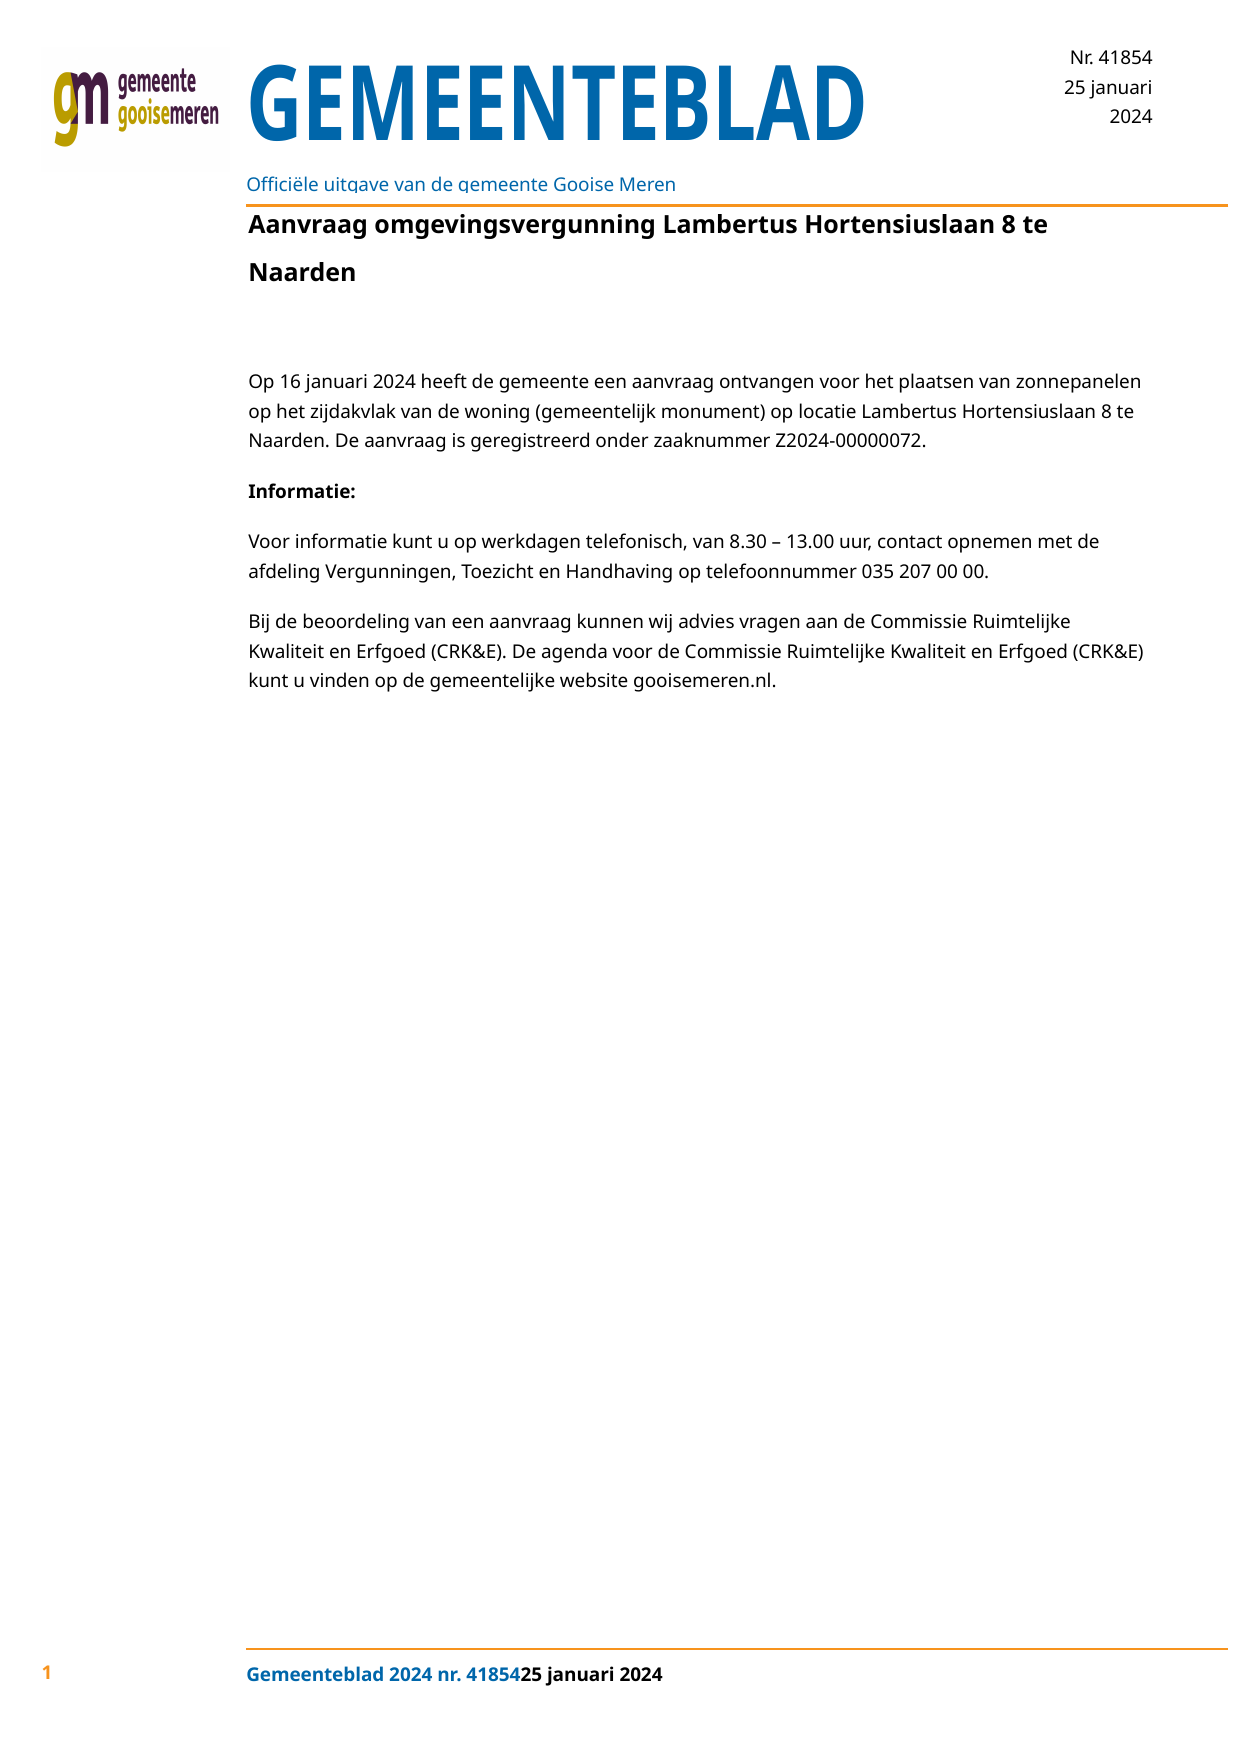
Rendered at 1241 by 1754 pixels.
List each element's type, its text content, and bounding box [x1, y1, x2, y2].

text Aanvraag omgevingsvergunning Lambertus Hortensiuslaan 8 te Naarden [248, 207, 1152, 288]
text Op 16 januari 2024 heeft de gemeente een aanvraag ontvangen voor het plaatsen van zonnepanelen op het zijdakvlak van de woning (gemeentelijk monument) op locatie Lambertus Hortensiuslaan 8 te Naarden. De aanvraag is geregistreerd onder zaaknummer Z2024-00000072. [248, 368, 1152, 453]
text Bij de beoordeling van een aanvraag kunnen wij advies vragen aan de Commissie Ruimtelijke Kwaliteit en Erfgoed (CRK&E). De agenda voor de Commissie Ruimtelijke Kwaliteit en Erfgoed (CRK&E) kunt u vinden op de gemeentelijke website gooisemeren.nl. [248, 608, 1152, 693]
text Informatie: [248, 478, 1152, 504]
picture [41, 47, 231, 172]
text Voor informatie kunt u op werkdagen telefonisch, van 8.30 – 13.00 uur, contact opnemen met de afdeling Vergunningen, Toezicht en Handhaving op telefoonnummer 035 207 00 00. [248, 528, 1152, 584]
